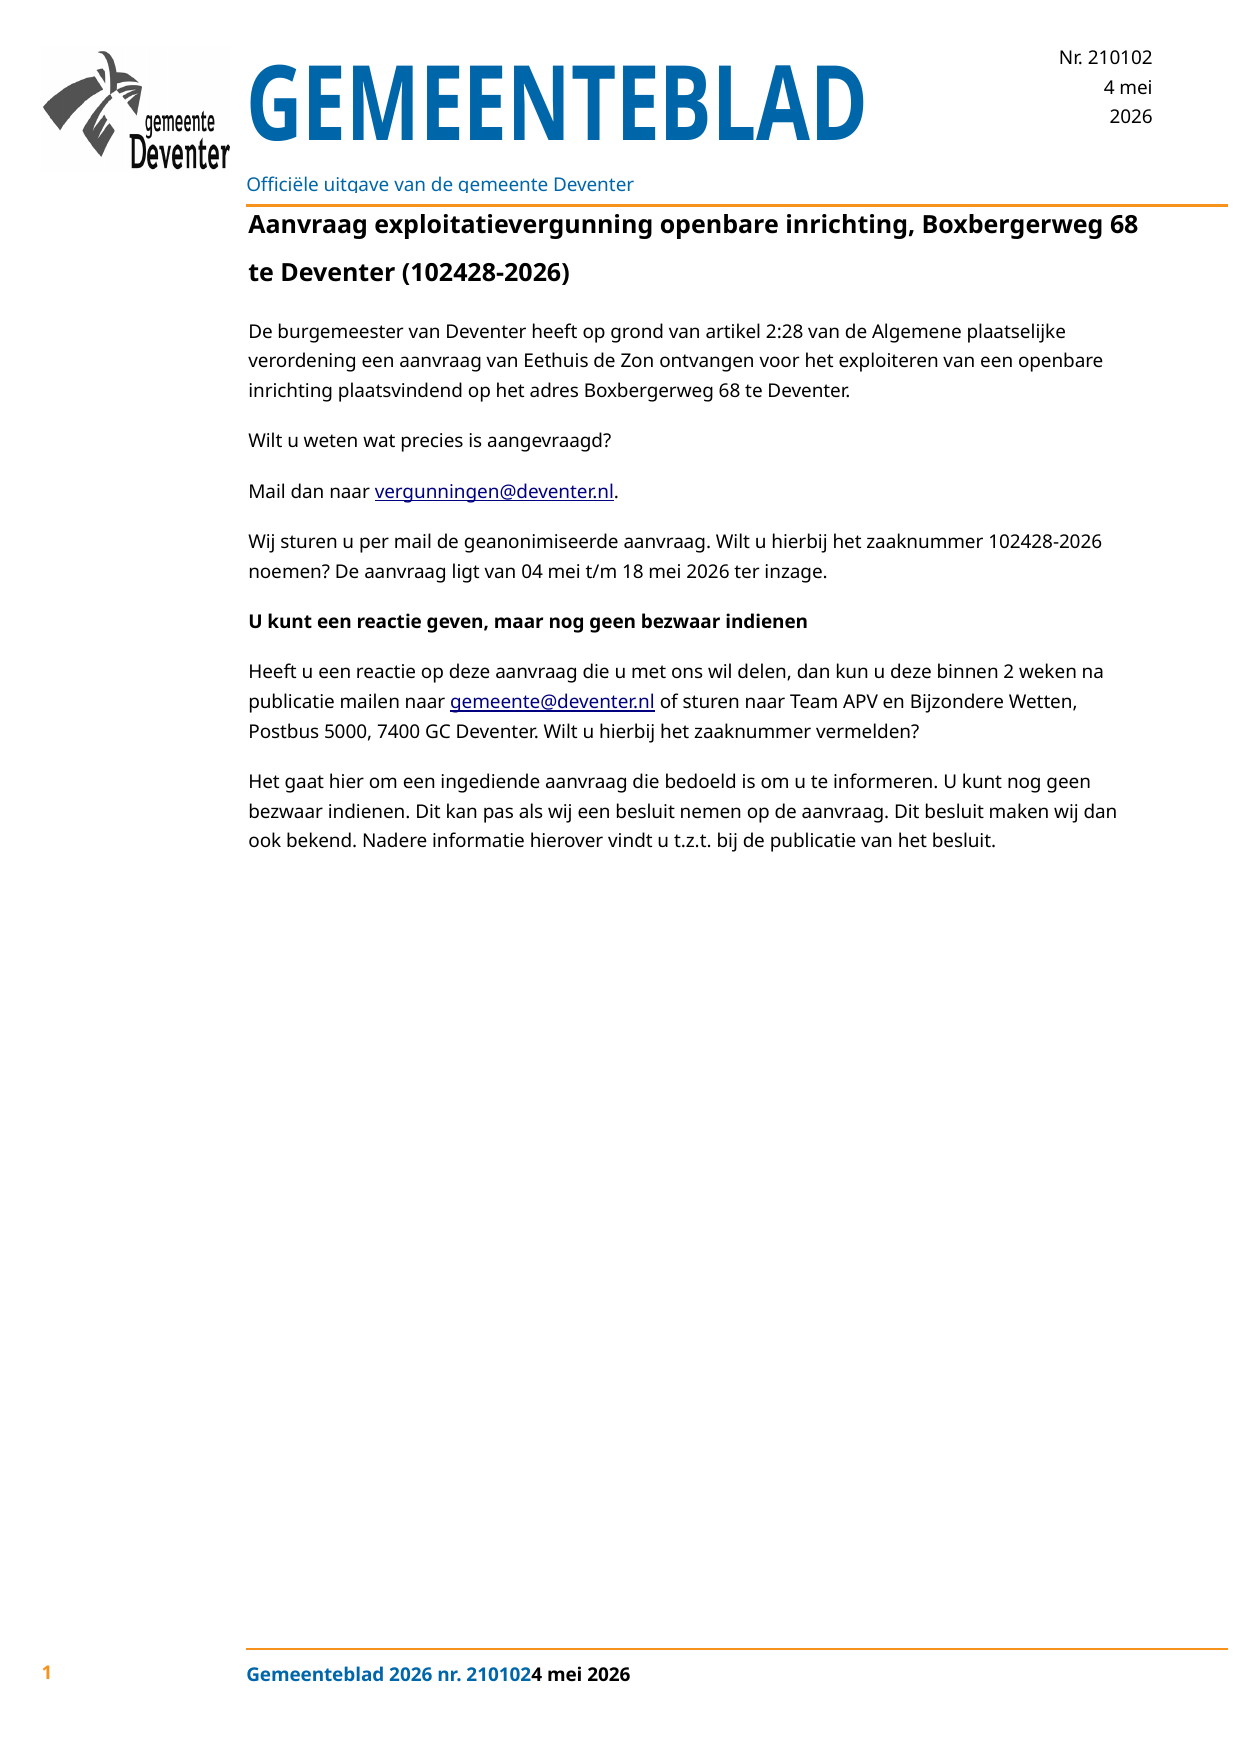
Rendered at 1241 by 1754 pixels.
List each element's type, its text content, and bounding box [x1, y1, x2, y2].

text Het gaat hier om een ingediende aanvraag die bedoeld is om u te informeren. U kunt nog geen bezwaar indienen. Dit kan pas als wij een besluit nemen op de aanvraag. Dit besluit maken wij dan ook bekend. Nadere informatie hierover vindt u t.z.t. bij de publicatie van het besluit. [248, 768, 1152, 853]
text Mail dan naar vergunningen@deventer.nl. [248, 478, 1152, 504]
text Heeft u een reactie op deze aanvraag die u met ons wil delen, dan kun u deze binnen 2 weken na publicatie mailen naar gemeente@deventer.nl of sturen naar Team APV en Bijzondere Wetten, Postbus 5000, 7400 GC Deventer. Wilt u hierbij het zaaknummer vermelden? [248, 659, 1152, 744]
text Wilt u weten wat precies is aangevraagd? [248, 427, 1152, 453]
text Wij sturen u per mail de geanonimiseerde aanvraag. Wilt u hierbij het zaaknummer 102428-2026 noemen? De aanvraag ligt van 04 mei t/m 18 mei 2026 ter inzage. [248, 528, 1152, 584]
text Aanvraag exploitatievergunning openbare inrichting, Boxbergerweg 68 te Deventer (102428-2026) [248, 207, 1152, 288]
text U kunt een reactie geven, maar nog geen bezwaar indienen [248, 608, 1152, 634]
picture [41, 47, 231, 172]
text De burgemeester van Deventer heeft op grond van artikel 2:28 van de Algemene plaatselijke verordening een aanvraag van Eethuis de Zon ontvangen voor het exploiteren van een openbare inrichting plaatsvindend op het adres Boxbergerweg 68 te Deventer. [248, 318, 1152, 403]
